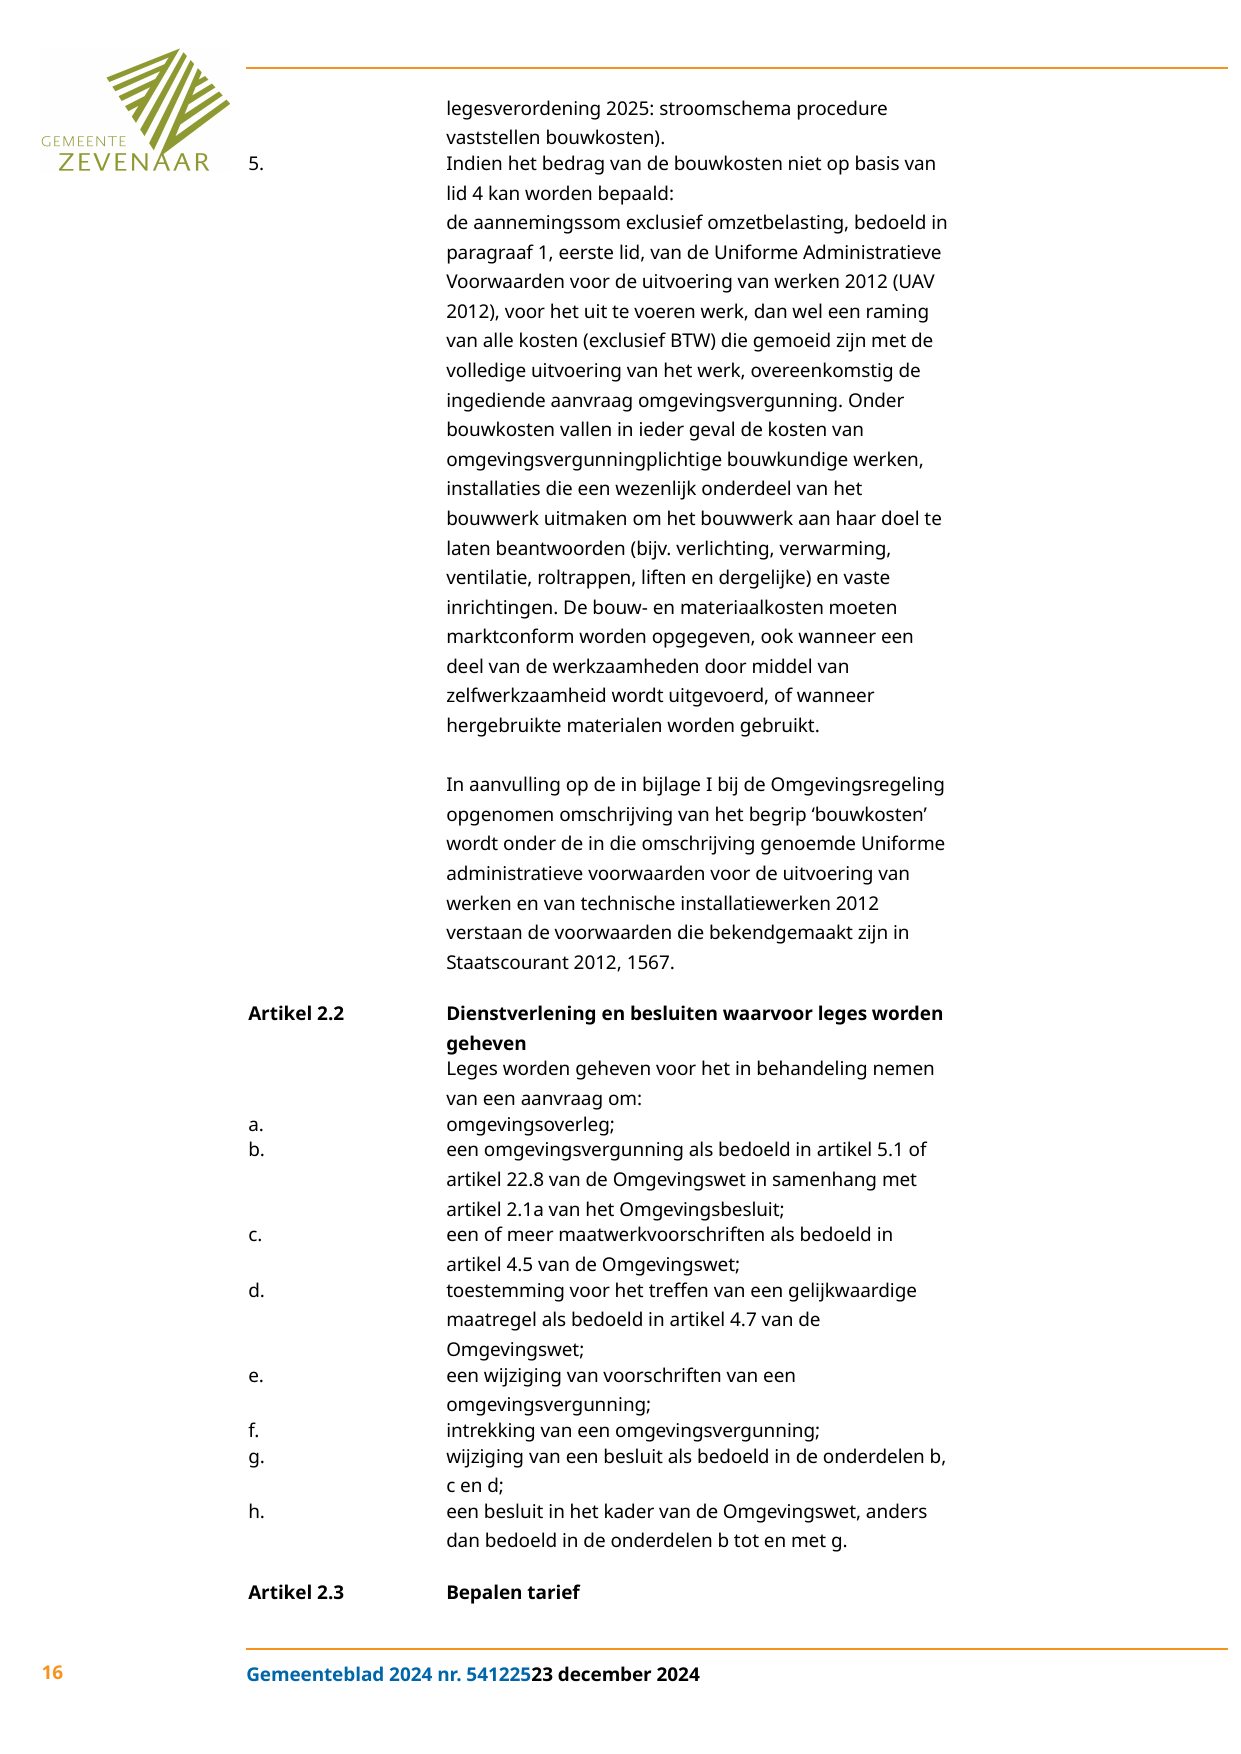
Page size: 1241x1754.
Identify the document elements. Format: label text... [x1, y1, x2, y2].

table_cell een of meer maatwerkvoorschriften als bedoeld in artikel 4.5 van de Omgevingswet; [446, 1222, 954, 1277]
table_cell Dienstverlening en besluiten waarvoor leges worden geheven [446, 1000, 954, 1056]
table_cell [446, 975, 954, 1000]
table_cell [248, 95, 446, 150]
table_cell [954, 1111, 1152, 1137]
table_cell [248, 975, 446, 1000]
table_cell [954, 95, 1152, 150]
table_cell [248, 1554, 446, 1579]
table_cell [954, 1417, 1152, 1443]
table_cell g. [248, 1443, 446, 1498]
table_cell [954, 975, 1152, 1000]
table_cell intrekking van een omgevingsvergunning; [446, 1417, 954, 1443]
table_cell [446, 1554, 954, 1579]
table_cell Leges worden geheven voor het in behandeling nemen van een aanvraag om: [446, 1056, 954, 1111]
table_cell Artikel 2.3 [248, 1579, 446, 1605]
table_cell f. [248, 1417, 446, 1443]
table_cell [954, 1277, 1152, 1362]
table_cell [248, 1056, 446, 1111]
table_cell [954, 1554, 1152, 1579]
picture [41, 47, 231, 172]
table_cell legesverordening 2025: stroomschema procedure vaststellen bouwkosten). [446, 95, 954, 150]
table_cell [954, 1137, 1152, 1222]
table_cell [954, 1222, 1152, 1277]
table_cell a. [248, 1111, 446, 1137]
table_cell d. [248, 1277, 446, 1362]
table_cell [954, 1498, 1152, 1553]
table_cell toestemming voor het treffen van een gelijkwaardige maatregel als bedoeld in artikel 4.7 van de Omgevingswet; [446, 1277, 954, 1362]
table_cell h. [248, 1498, 446, 1553]
table_cell [954, 1056, 1152, 1111]
table_cell omgevingsoverleg; [446, 1111, 954, 1137]
table_cell c. [248, 1222, 446, 1277]
table_cell wijziging van een besluit als bedoeld in de onderdelen b, c en d; [446, 1443, 954, 1498]
table_cell een besluit in het kader van de Omgevingswet, anders dan bedoeld in de onderdelen b tot en met g. [446, 1498, 954, 1553]
table_cell [954, 150, 1152, 974]
table_cell een wijziging van voorschriften van een omgevingsvergunning; [446, 1362, 954, 1417]
table_cell e. [248, 1362, 446, 1417]
table_cell een omgevingsvergunning als bedoeld in artikel 5.1 of artikel 22.8 van de Omgevingswet in samenhang met artikel 2.1a van het Omgevingsbesluit; [446, 1137, 954, 1222]
table_cell [954, 1443, 1152, 1498]
table_cell 5. [248, 150, 446, 974]
table_cell Indien het bedrag van de bouwkosten niet op basis van lid 4 kan worden bepaald: de aannemingssom exclusief omzetbelasting, bedoeld in paragraaf 1, eerste lid, van de Uniforme Administratieve Voorwaarden voor de uitvoering van werken 2012 (UAV 2012), voor het uit te voeren werk, dan wel een raming van alle kosten (exclusief BTW) die gemoeid zijn met de volledige uitvoering van het werk, overeenkomstig de ingediende aanvraag omgevingsvergunning. Onder bouwkosten vallen in ieder geval de kosten van omgevingsvergunningplichtige bouwkundige werken, installaties die een wezenlijk onderdeel van het bouwwerk uitmaken om het bouwwerk aan haar doel te laten beantwoorden (bijv. verlichting, verwarming, ventilatie, roltrappen, liften en dergelijke) en vaste inrichtingen. De bouw- en materiaalkosten moeten marktconform worden opgegeven, ook wanneer een deel van de werkzaamheden door middel van zelfwerkzaamheid wordt uitgevoerd, of wanneer hergebruikte materialen worden gebruikt. In aanvulling op de in bijlage I bij de Omgevingsregeling opgenomen omschrijving van het begrip ‘bouwkosten’ wordt onder de in die omschrijving genoemde Uniforme administratieve voorwaarden voor de uitvoering van werken en van technische installatiewerken 2012 verstaan de voorwaarden die bekendgemaakt zijn in Staatscourant 2012, 1567. [446, 150, 954, 974]
table_cell [954, 1362, 1152, 1417]
table_cell [954, 1000, 1152, 1056]
table_cell [954, 1579, 1152, 1605]
table_cell Bepalen tarief [446, 1579, 954, 1605]
table_cell Artikel 2.2 [248, 1000, 446, 1056]
table_cell b. [248, 1137, 446, 1222]
